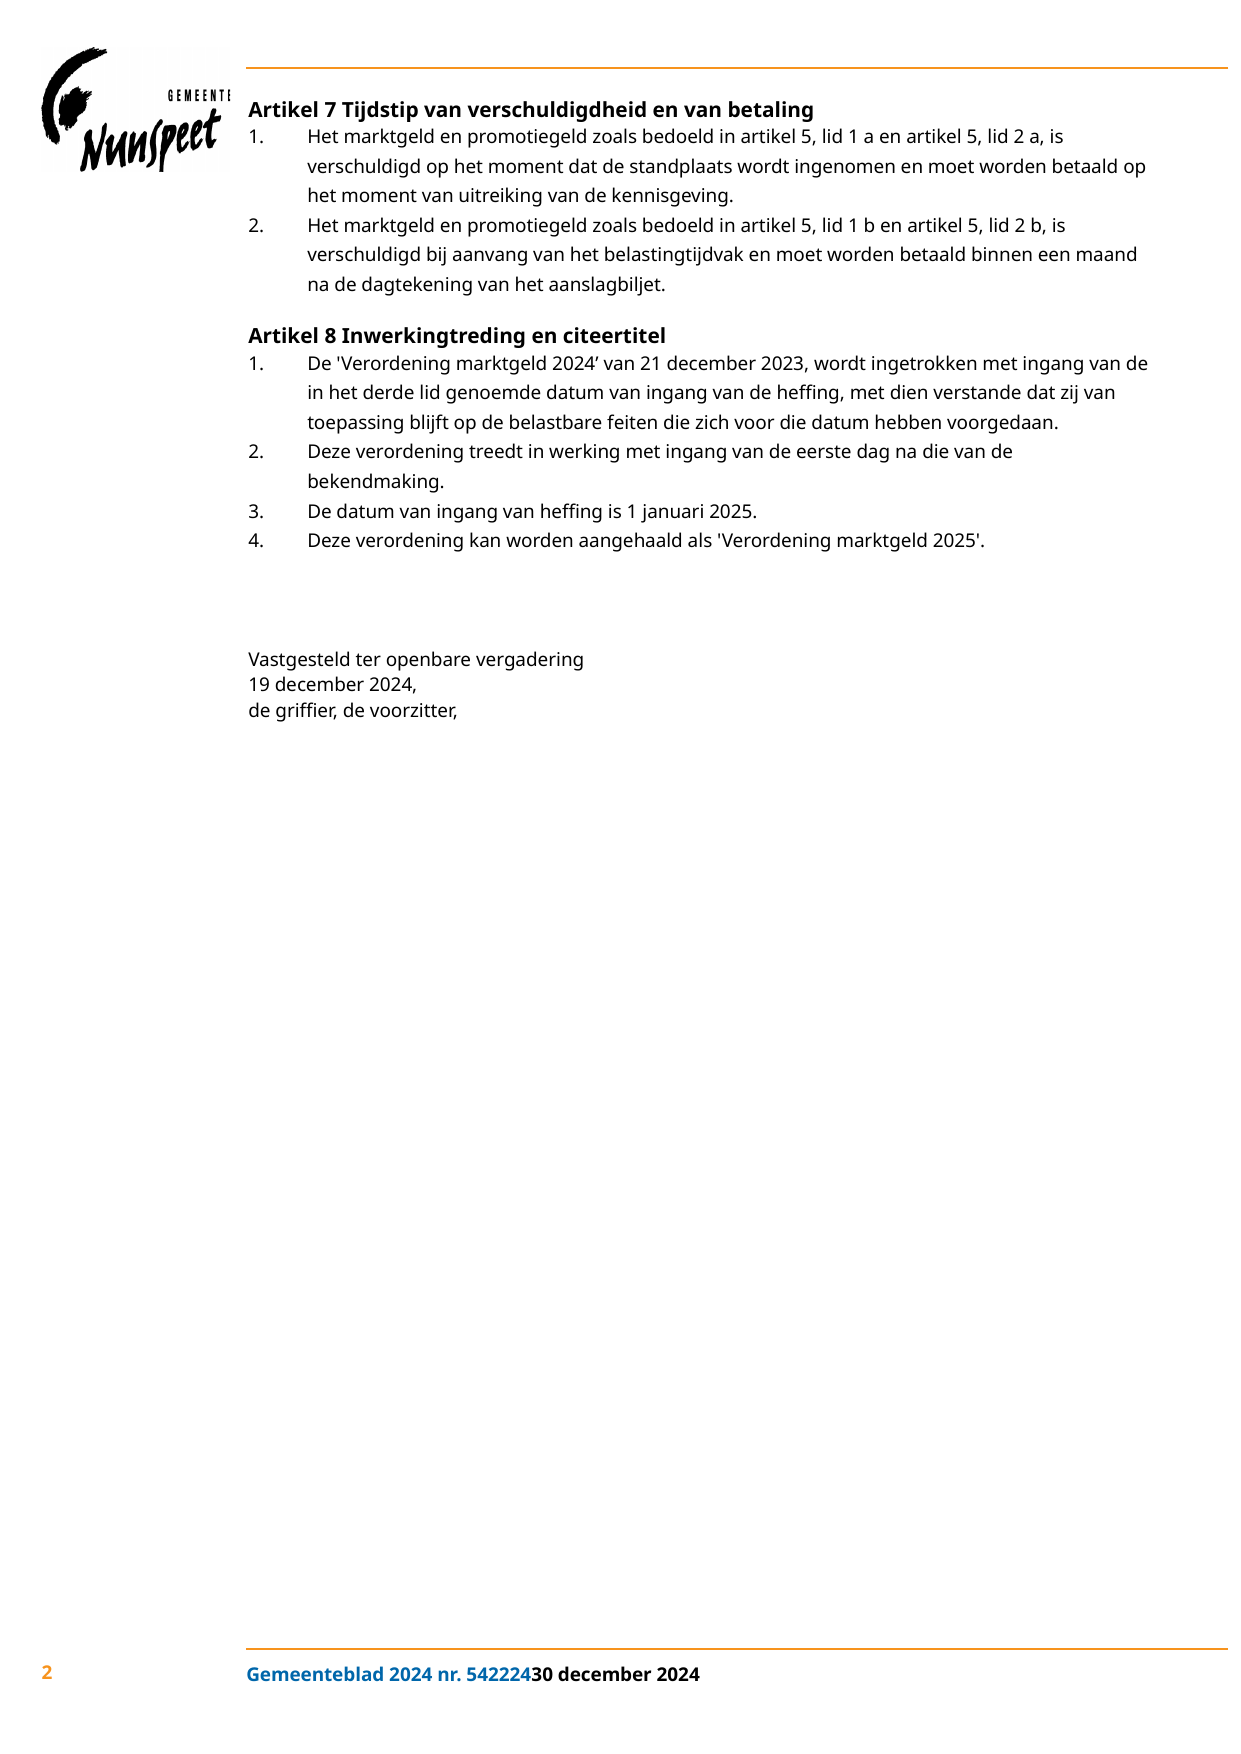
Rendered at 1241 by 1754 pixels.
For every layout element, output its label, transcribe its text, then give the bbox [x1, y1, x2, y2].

text Artikel 7 Tijdstip van verschuldigdheid en van betaling [248, 95, 1152, 123]
list Het marktgeld en promotiegeld zoals bedoeld in artikel 5, lid 1 b en artikel 5, lid 2 b, is verschuldigd bij aanvang van het belastingtijdvak en moet worden betaald binnen een maand na de dagtekening van het aanslagbiljet. [248, 212, 1152, 297]
text 19 december 2024, [248, 672, 1152, 697]
text Artikel 8 Inwerkingtreding en citeertitel [248, 322, 1152, 350]
text de griffier, de voorzitter, [248, 697, 1152, 723]
list Het marktgeld en promotiegeld zoals bedoeld in artikel 5, lid 1 a en artikel 5, lid 2 a, is verschuldigd op het moment dat de standplaats wordt ingenomen en moet worden betaald op het moment van uitreiking van de kennisgeving. [248, 123, 1152, 208]
text Vastgesteld ter openbare vergadering [248, 646, 1152, 672]
list De datum van ingang van heffing is 1 januari 2025. [248, 498, 1152, 524]
list De 'Verordening marktgeld 2024’ van 21 december 2023, wordt ingetrokken met ingang van de in het derde lid genoemde datum van ingang van de heffing, met dien verstande dat zij van toepassing blijft op de belastbare feiten die zich voor die datum hebben voorgedaan. [248, 350, 1152, 435]
list Deze verordening kan worden aangehaald als 'Verordening marktgeld 2025'. [248, 527, 1152, 553]
list Deze verordening treedt in werking met ingang van de eerste dag na die van de bekendmaking. [248, 439, 1152, 494]
picture [41, 47, 231, 172]
